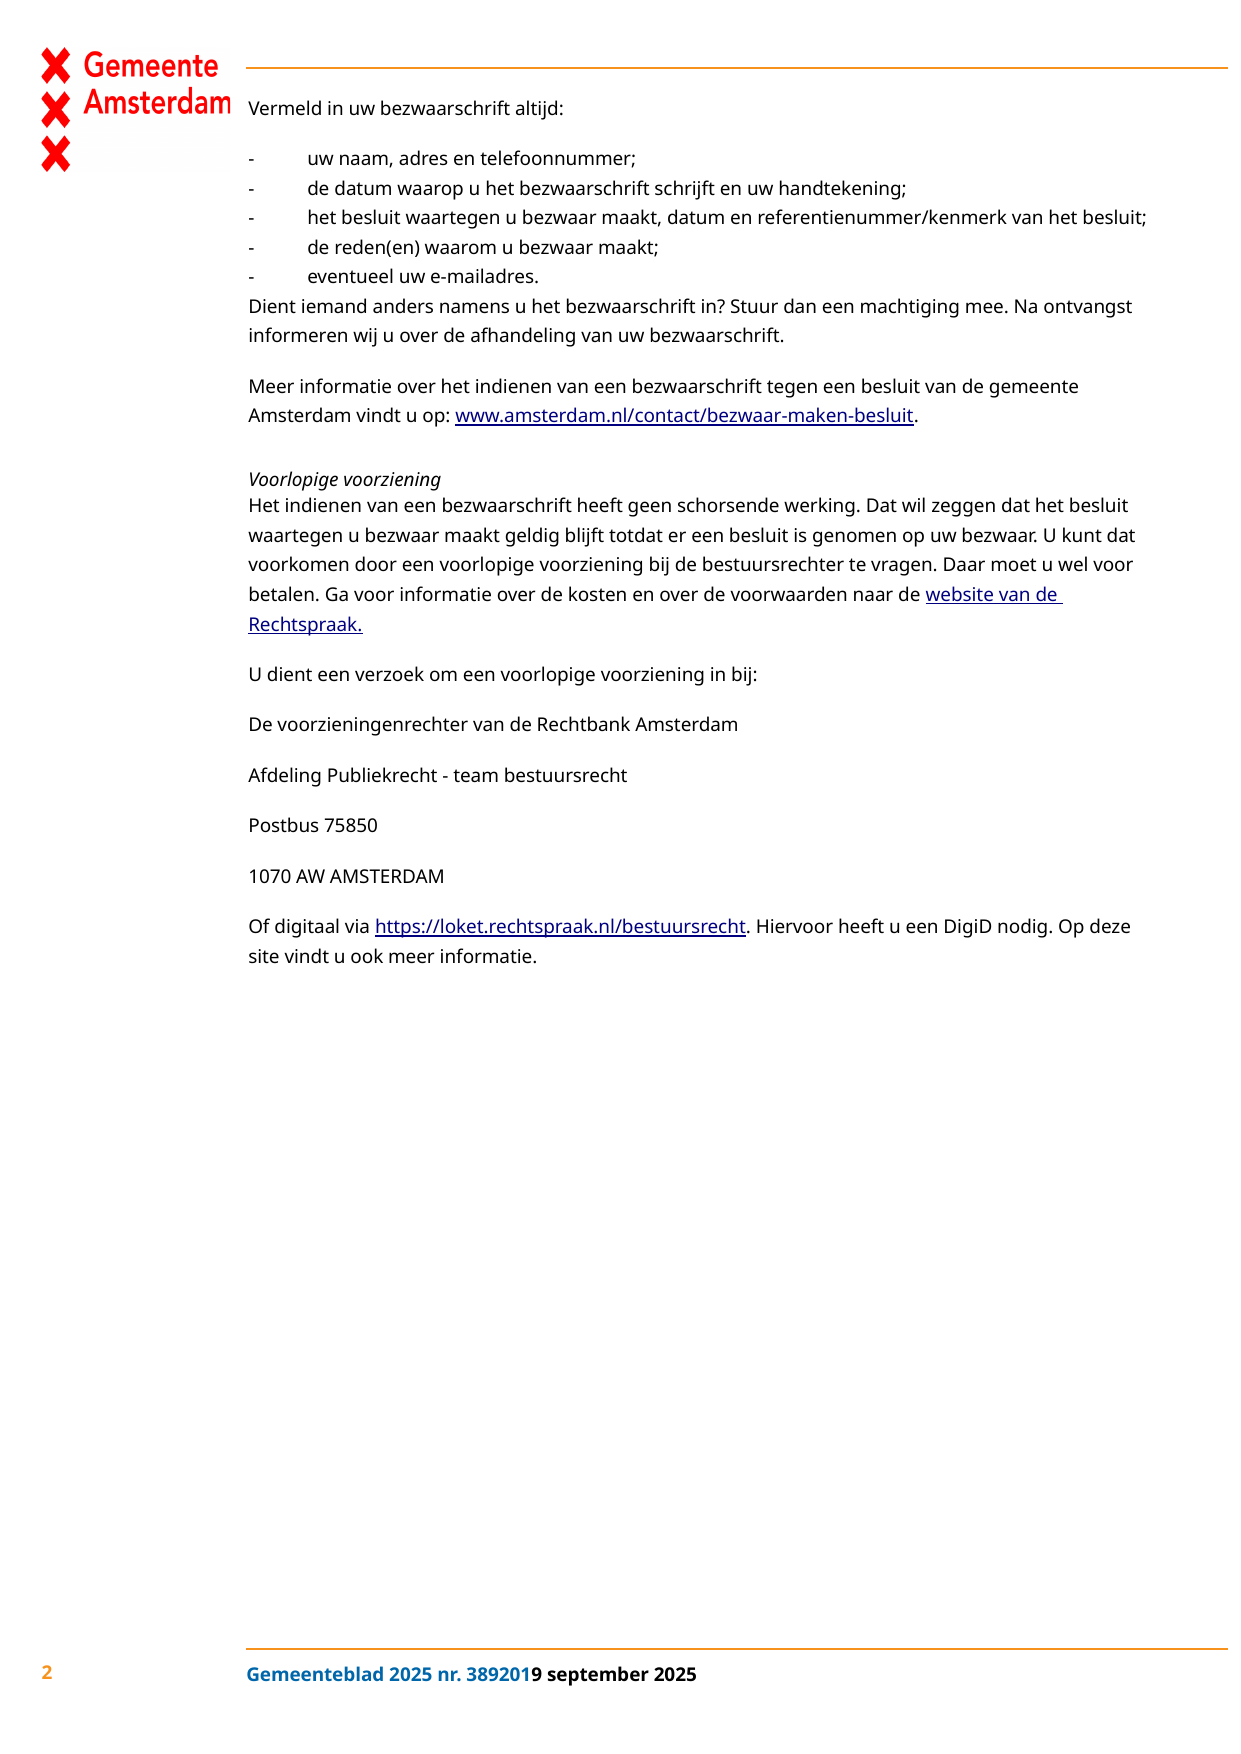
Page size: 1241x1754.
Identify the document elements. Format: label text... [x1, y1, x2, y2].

text Afdeling Publiekrecht - team bestuursrecht [248, 762, 1152, 788]
text U dient een verzoek om een voorlopige voorziening in bij: [248, 661, 1152, 687]
text Het indienen van een bezwaarschrift heeft geen schorsende werking. Dat wil zeggen dat het besluit waartegen u bezwaar maakt geldig blijft totdat er een besluit is genomen op uw bezwaar. U kunt dat voorkomen door een voorlopige voorziening bij de bestuursrechter te vragen. Daar moet u wel voor betalen. Ga voor informatie over de kosten en over de voorwaarden naar de website van de Rechtspraak. [248, 492, 1152, 636]
text Vermeld in uw bezwaarschrift altijd: [248, 95, 1152, 121]
list uw naam, adres en telefoonnummer; [248, 145, 1152, 171]
text Voorlopige voorziening [248, 467, 1152, 492]
text Of digitaal via https://loket.rechtspraak.nl/bestuursrecht. Hiervoor heeft u een DigiD nodig. Op deze site vindt u ook meer informatie. [248, 913, 1152, 968]
text 1070 AW AMSTERDAM [248, 863, 1152, 888]
list het besluit waartegen u bezwaar maakt, datum en referentienummer/kenmerk van het besluit; [248, 204, 1152, 230]
picture [41, 47, 231, 172]
text Meer informatie over het indienen van een bezwaarschrift tegen een besluit van de gemeente Amsterdam vindt u op: www.amsterdam.nl/contact/bezwaar-maken-besluit. [248, 373, 1152, 428]
text De voorzieningenrechter van de Rechtbank Amsterdam [248, 712, 1152, 737]
list de reden(en) waarom u bezwaar maakt; [248, 234, 1152, 260]
list eventueel uw e-mailadres. [248, 263, 1152, 289]
list de datum waarop u het bezwaarschrift schrijft en uw handtekening; [248, 175, 1152, 201]
text Postbus 75850 [248, 812, 1152, 838]
text Dient iemand anders namens u het bezwaarschrift in? Stuur dan een machtiging mee. Na ontvangst informeren wij u over de afhandeling van uw bezwaarschrift. [248, 293, 1152, 348]
